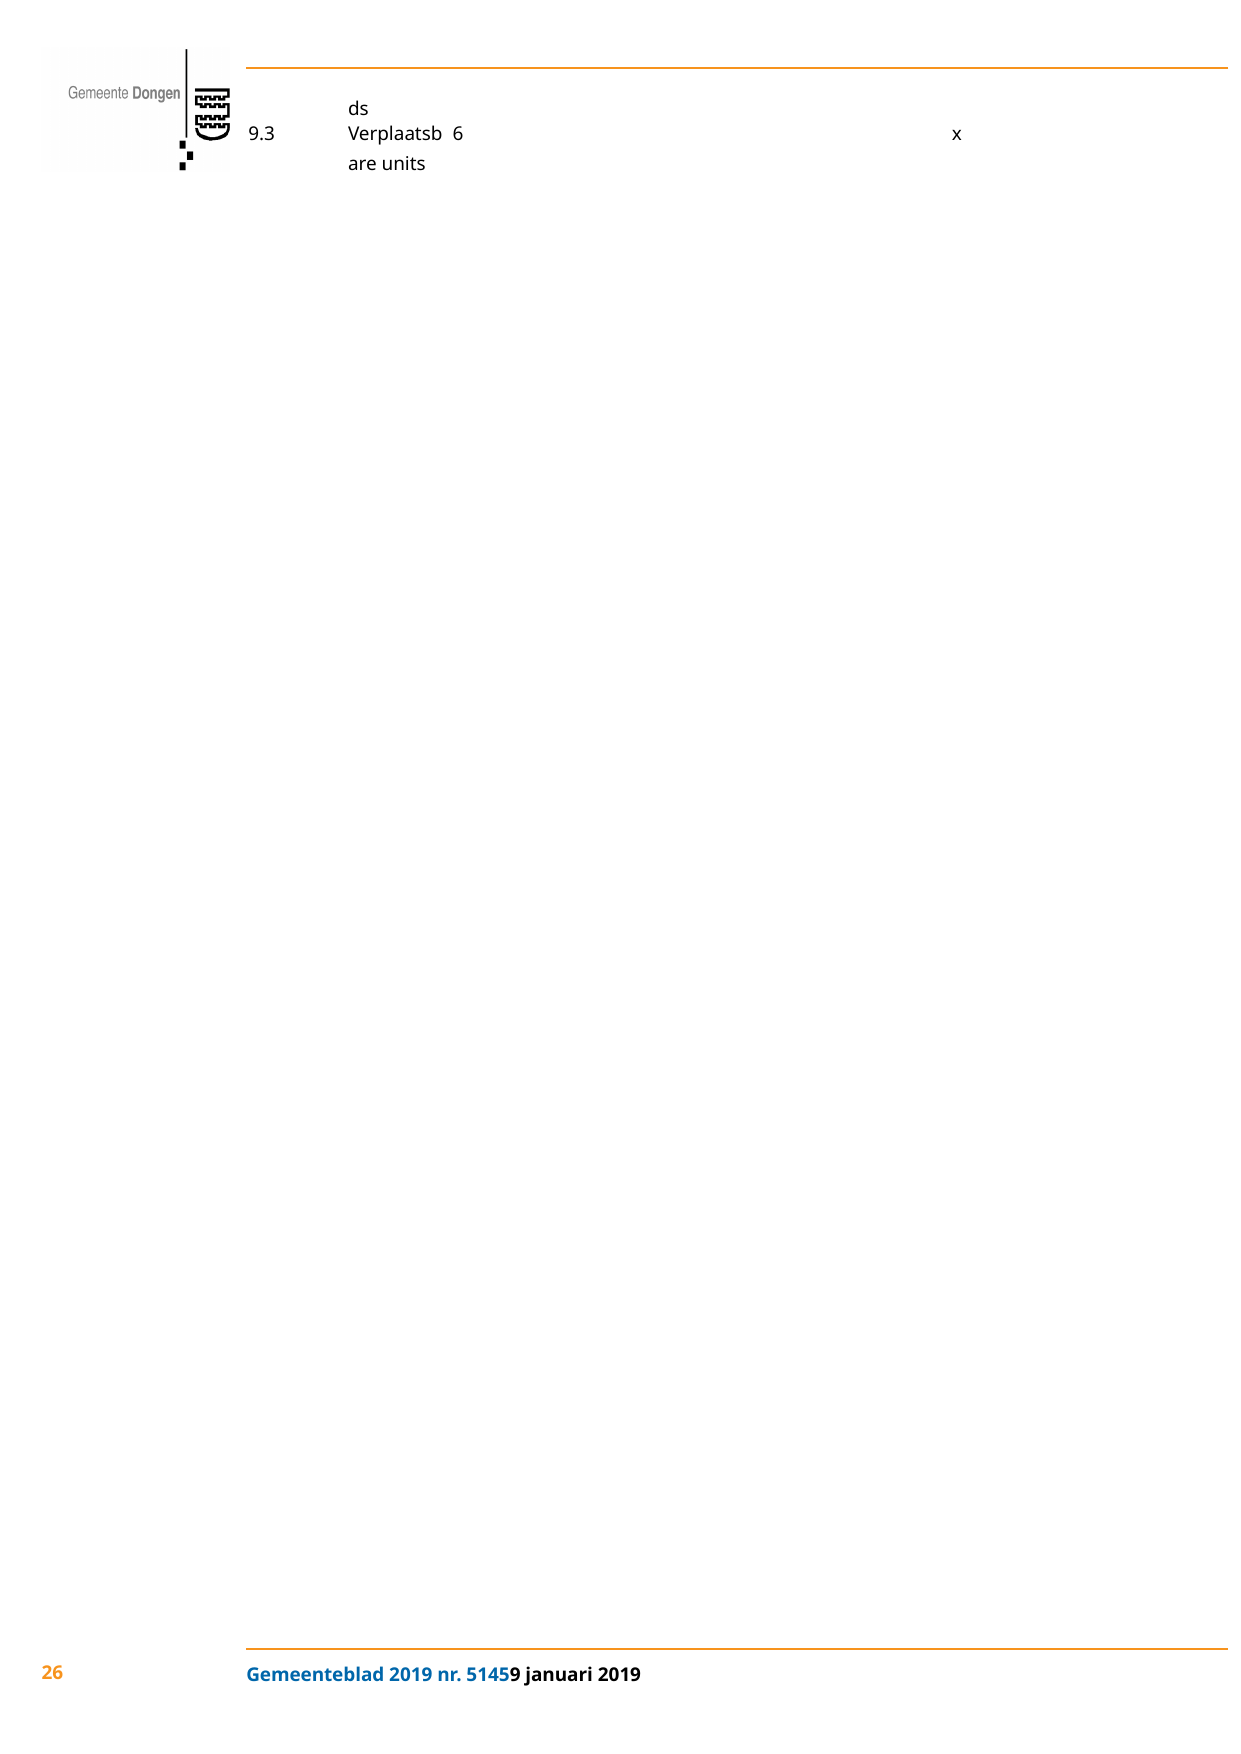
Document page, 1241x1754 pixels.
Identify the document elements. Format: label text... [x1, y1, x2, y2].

table_cell [552, 202, 652, 227]
table_cell [552, 176, 652, 202]
table_cell [752, 202, 852, 227]
table_cell [952, 202, 1052, 227]
table_cell [452, 95, 552, 121]
table_cell [852, 95, 952, 121]
table_cell [952, 95, 1052, 121]
table_cell 6 [452, 121, 552, 176]
table_cell [752, 176, 852, 202]
table_cell Verplaatsbare units [348, 121, 452, 176]
table_cell [652, 95, 752, 121]
table_cell [1052, 202, 1152, 227]
table_cell [248, 176, 348, 202]
table_cell [1052, 121, 1152, 176]
table_cell [852, 176, 952, 202]
table_cell [852, 121, 952, 176]
table_cell [348, 176, 452, 202]
table_cell [652, 176, 752, 202]
table_cell x [952, 121, 1052, 176]
table_cell [452, 202, 552, 227]
table_cell [248, 95, 348, 121]
table_cell [552, 95, 652, 121]
table_cell [652, 121, 752, 176]
table_cell [652, 202, 752, 227]
table_cell [1052, 176, 1152, 202]
table_cell [952, 176, 1052, 202]
table_cell [452, 176, 552, 202]
table_cell ds [348, 95, 452, 121]
table_cell [852, 202, 952, 227]
table_cell [348, 202, 452, 227]
table_cell [552, 121, 652, 176]
picture [41, 47, 231, 172]
table_cell 9.3 [248, 121, 348, 176]
table_cell [752, 121, 852, 176]
table_cell [248, 202, 348, 227]
table_cell [752, 95, 852, 121]
table_cell [1052, 95, 1152, 121]
